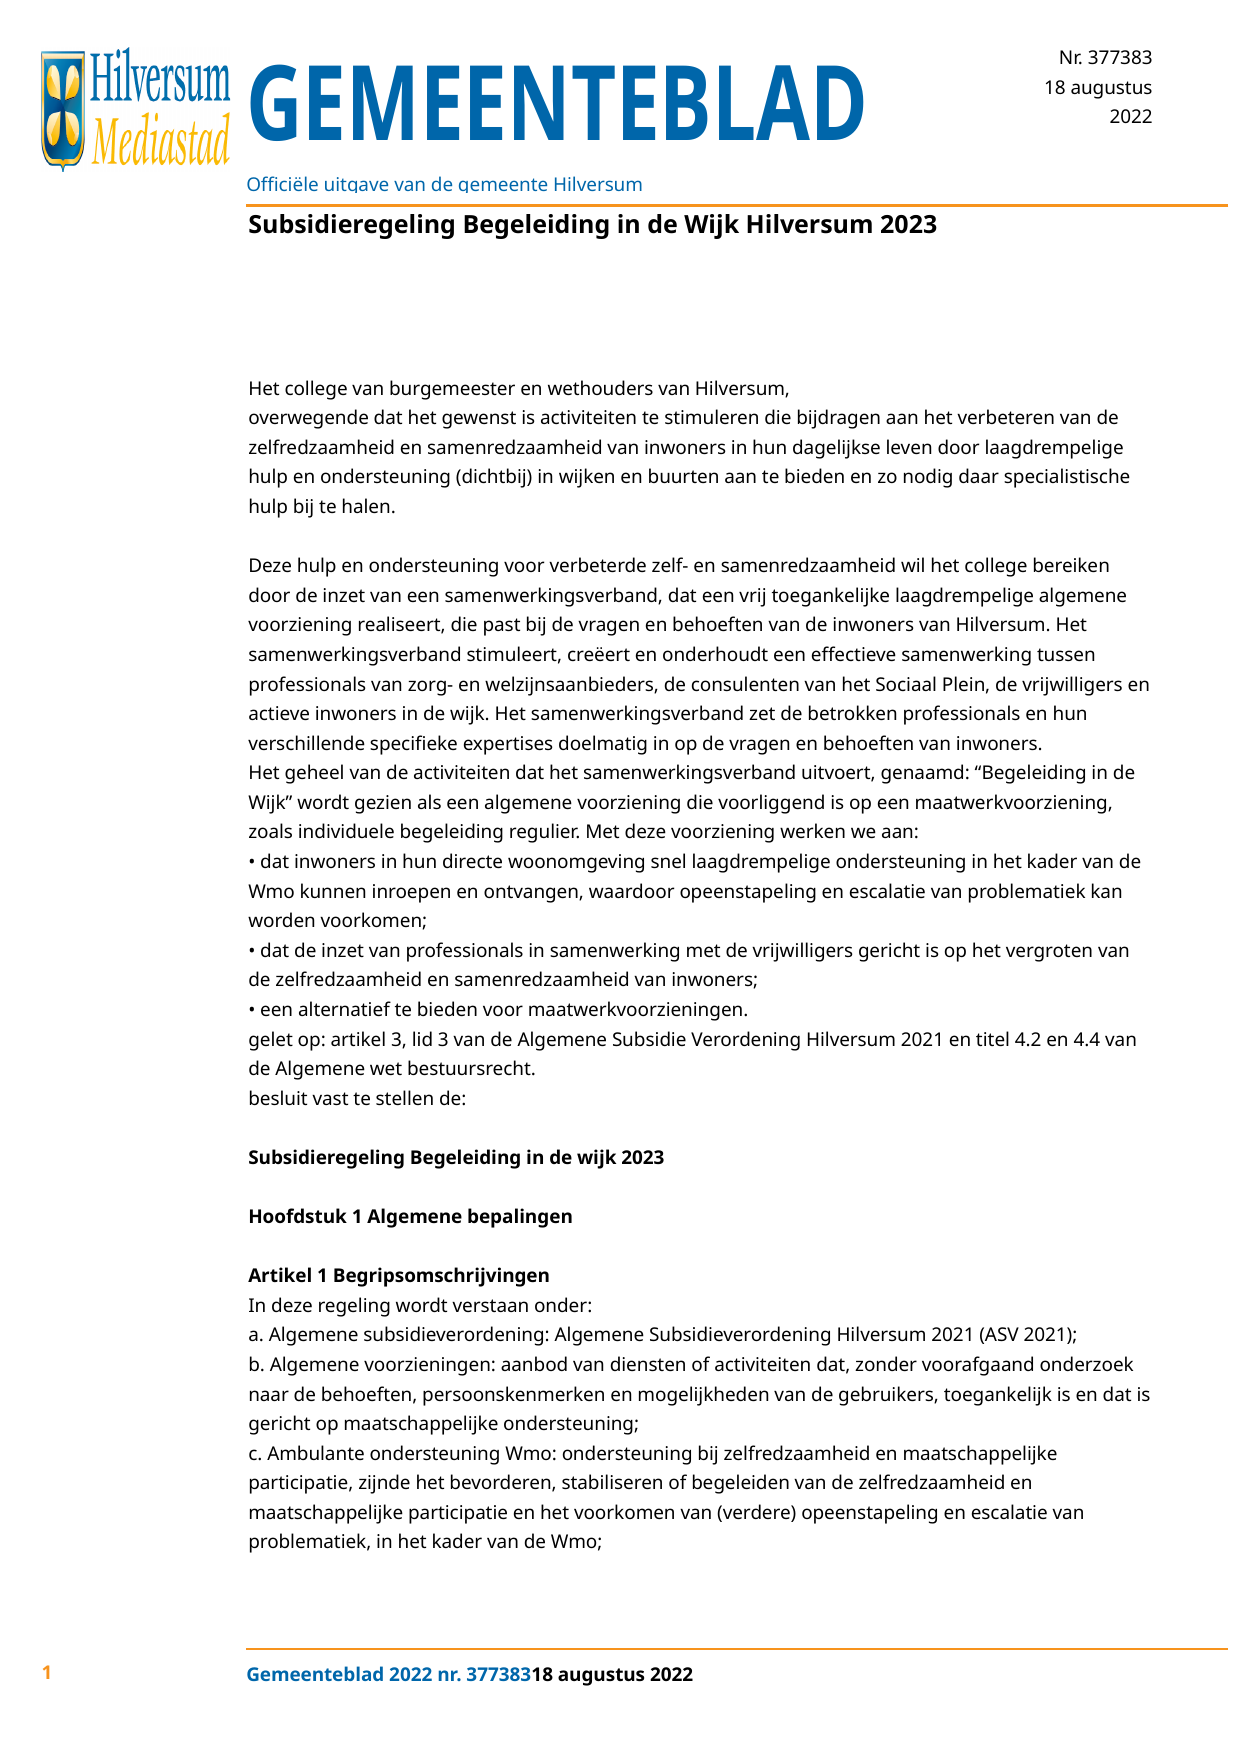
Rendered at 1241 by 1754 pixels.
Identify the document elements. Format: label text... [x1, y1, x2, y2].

text gelet op: artikel 3, lid 3 van de Algemene Subsidie Verordening Hilversum 2021 en titel 4.2 en 4.4 van de Algemene wet bestuursrecht. [248, 1026, 1152, 1081]
text c. Ambulante ondersteuning Wmo: ondersteuning bij zelfredzaamheid en maatschappelijke participatie, zijnde het bevorderen, stabiliseren of begeleiden van de zelfredzaamheid en maatschappelijke participatie en het voorkomen van (verdere) opeenstapeling en escalatie van problematiek, in het kader van de Wmo; [248, 1440, 1152, 1554]
text • dat de inzet van professionals in samenwerking met de vrijwilligers gericht is op het vergroten van de zelfredzaamheid en samenredzaamheid van inwoners; [248, 937, 1152, 992]
text • een alternatief te bieden voor maatwerkvoorzieningen. [248, 996, 1152, 1022]
text Wijk” wordt gezien als een algemene voorziening die voorliggend is op een maatwerkvoorziening, zoals individuele begeleiding regulier. Met deze voorziening werken we aan: [248, 789, 1152, 844]
text Artikel 1 Begripsomschrijvingen [248, 1262, 1152, 1288]
text • dat inwoners in hun directe woonomgeving snel laagdrempelige ondersteuning in het kader van de Wmo kunnen inroepen en ontvangen, waardoor opeenstapeling en escalatie van problematiek kan worden voorkomen; [248, 848, 1152, 933]
text b. Algemene voorzieningen: aanbod van diensten of activiteiten dat, zonder voorafgaand onderzoek naar de behoeften, persoonskenmerken en mogelijkheden van de gebruikers, toegankelijk is en dat is gericht op maatschappelijke ondersteuning; [248, 1351, 1152, 1436]
text a. Algemene subsidieverordening: Algemene Subsidieverordening Hilversum 2021 (ASV 2021); [248, 1322, 1152, 1347]
text overwegende dat het gewenst is activiteiten te stimuleren die bijdragen aan het verbeteren van de zelfredzaamheid en samenredzaamheid van inwoners in hun dagelijkse leven door laagdrempelige hulp en ondersteuning (dichtbij) in wijken en buurten aan te bieden en zo nodig daar specialistische hulp bij te halen. [248, 404, 1152, 519]
text Subsidieregeling Begeleiding in de wijk 2023 [248, 1144, 1152, 1170]
text In deze regeling wordt verstaan onder: [248, 1292, 1152, 1318]
text Subsidieregeling Begeleiding in de Wijk Hilversum 2023 [248, 207, 1152, 241]
text besluit vast te stellen de: [248, 1085, 1152, 1111]
text Het geheel van de activiteiten dat het samenwerkingsverband uitvoert, genaamd: “Begeleiding in de [248, 759, 1152, 785]
picture [41, 47, 231, 172]
text Deze hulp en ondersteuning voor verbeterde zelf- en samenredzaamheid wil het college bereiken door de inzet van een samenwerkingsverband, dat een vrij toegankelijke laagdrempelige algemene voorziening realiseert, die past bij de vragen en behoeften van de inwoners van Hilversum. Het samenwerkingsverband stimuleert, creëert en onderhoudt een effectieve samenwerking tussen professionals van zorg- en welzijnsaanbieders, de consulenten van het Sociaal Plein, de vrijwilligers en actieve inwoners in de wijk. Het samenwerkingsverband zet de betrokken professionals en hun verschillende specifieke expertises doelmatig in op de vragen en behoeften van inwoners. [248, 552, 1152, 756]
text Het college van burgemeester en wethouders van Hilversum, [248, 375, 1152, 401]
text Hoofdstuk 1 Algemene bepalingen [248, 1203, 1152, 1229]
